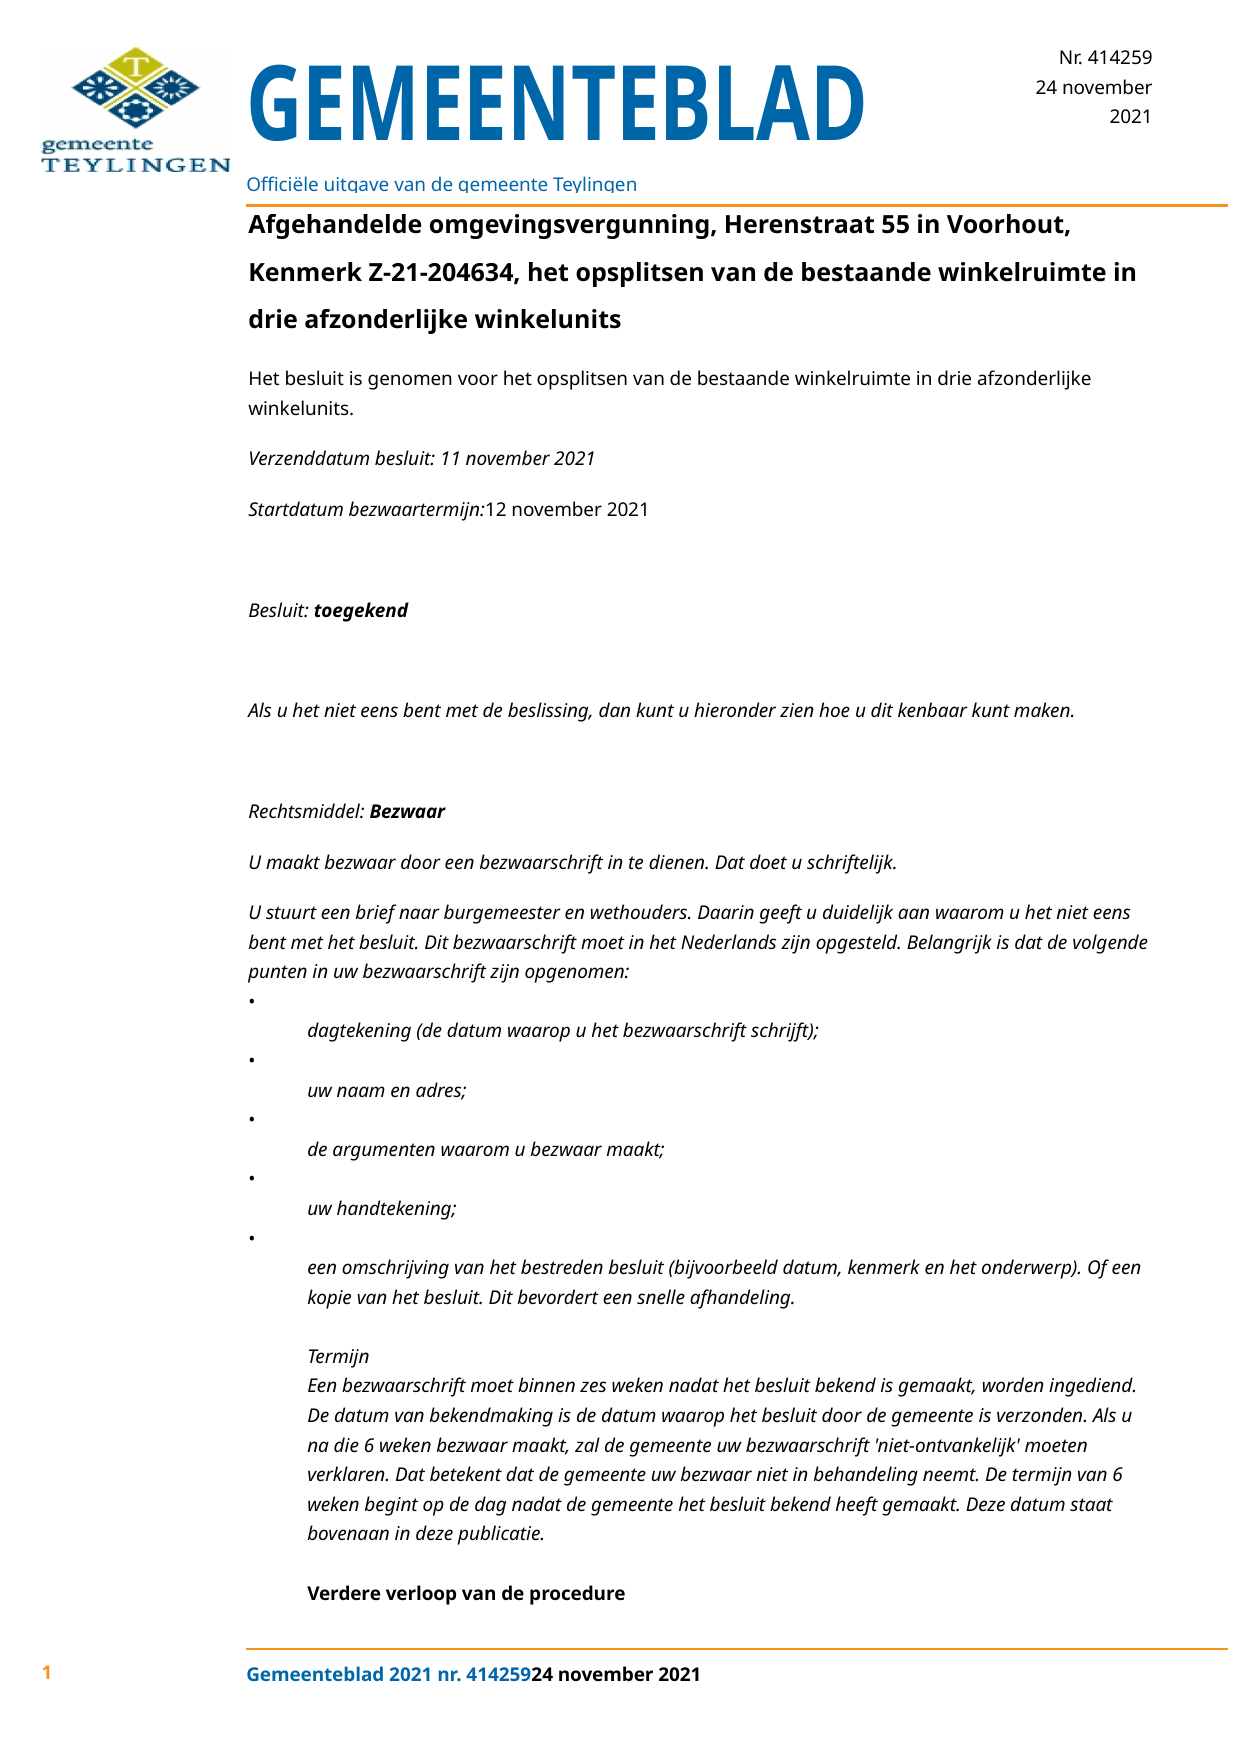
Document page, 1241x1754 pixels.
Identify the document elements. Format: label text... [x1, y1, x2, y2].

list een omschrijving van het bestreden besluit (bijvoorbeeld datum, kenmerk en het onderwerp). Of een kopie van het besluit. Dit bevordert een snelle afhandeling. [248, 1254, 1152, 1309]
list uw handtekening; [248, 1195, 1152, 1221]
text U maakt bezwaar door een bezwaarschrift in te dienen. Dat doet u schriftelijk. [248, 849, 1152, 874]
list uw naam en adres; [248, 1077, 1152, 1102]
text Startdatum bezwaartermijn:12 november 2021 [248, 496, 1152, 522]
text Besluit: toegekend [248, 597, 1152, 622]
text Rechtsmiddel: Bezwaar [248, 798, 1152, 824]
text Verzenddatum besluit: 11 november 2021 [248, 446, 1152, 471]
text Als u het niet eens bent met de beslissing, dan kunt u hieronder zien hoe u dit kenbaar kunt maken. [248, 698, 1152, 723]
text Het besluit is genomen voor het opsplitsen van de bestaande winkelruimte in drie afzonderlijke winkelunits. [248, 366, 1152, 421]
list de argumenten waarom u bezwaar maakt; [248, 1136, 1152, 1162]
list Een bezwaarschrift moet binnen zes weken nadat het besluit bekend is gemaakt, worden ingediend. De datum van bekendmaking is de datum waarop het besluit door de gemeente is verzonden. Als u na die 6 weken bezwaar maakt, zal de gemeente uw bezwaarschrift 'niet-ontvankelijk' moeten verklaren. Dat betekent dat de gemeente uw bezwaar niet in behandeling neemt. De termijn van 6 weken begint op de dag nadat de gemeente het besluit bekend heeft gemaakt. Deze datum staat bovenaan in deze publicatie. [248, 1373, 1152, 1546]
text U stuurt een brief naar burgemeester en wethouders. Daarin geeft u duidelijk aan waarom u het niet eens bent met het besluit. Dit bezwaarschrift moet in het Nederlands zijn opgesteld. Belangrijk is dat de volgende punten in uw bezwaarschrift zijn opgenomen: [248, 899, 1152, 984]
list dagtekening (de datum waarop u het bezwaarschrift schrijft); [248, 1018, 1152, 1043]
list Verdere verloop van de procedure [248, 1580, 1152, 1605]
list Termijn [248, 1343, 1152, 1369]
picture [41, 47, 231, 172]
text Afgehandelde omgevingsvergunning, Herenstraat 55 in Voorhout, Kenmerk Z-21-204634, het opsplitsen van de bestaande winkelruimte in drie afzonderlijke winkelunits [248, 207, 1152, 336]
